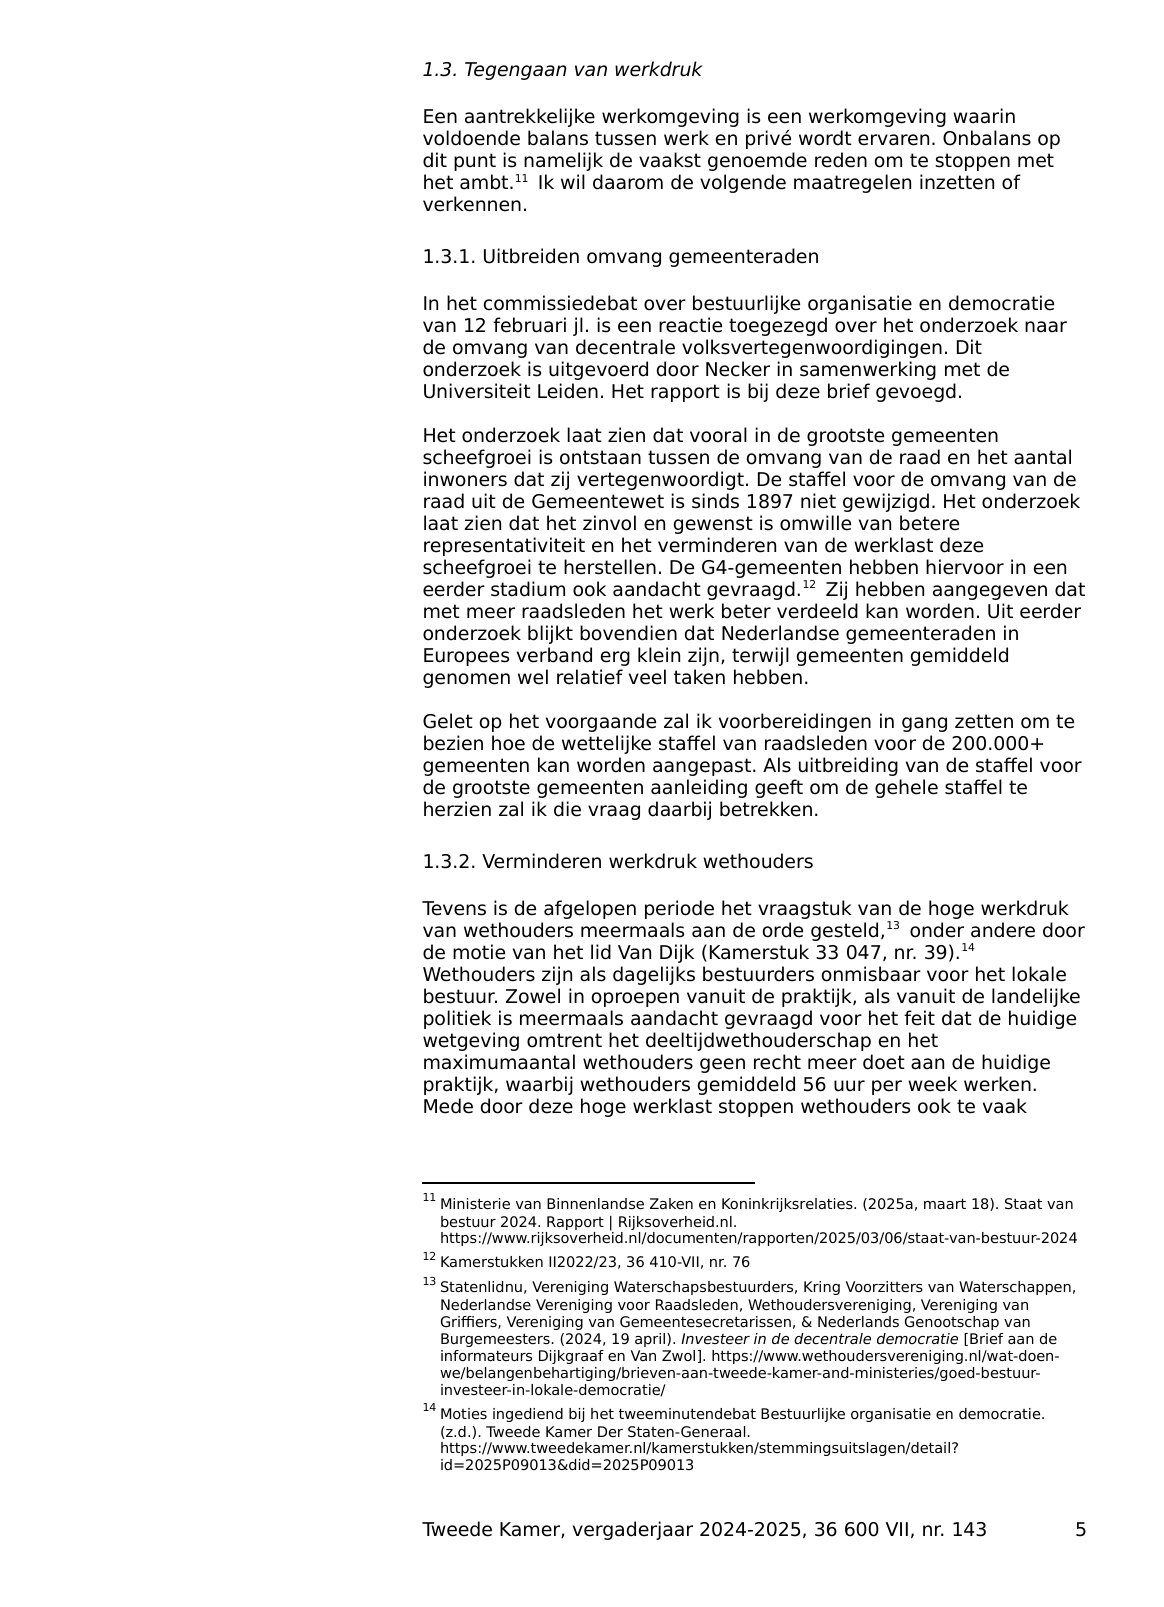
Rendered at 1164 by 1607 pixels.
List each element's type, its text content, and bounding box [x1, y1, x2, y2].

text Moties ingediend bij het tweeminutendebat Bestuurlijke organisatie en democratie. (z.d.). Tweede Kamer Der Staten-Generaal. https://www.tweedekamer.nl/kamerstukken/stemmingsuitslagen/detail?id=2025P09013&did=2025P09013 [422, 1402, 1087, 1474]
text In het commissiedebat over bestuurlijke organisatie en democratie van 12 februari jl. is een reactie toegezegd over het onderzoek naar de omvang van decentrale volksvertegenwoordigingen. Dit onderzoek is uitgevoerd door Necker in samenwerking met de Universiteit Leiden. Het rapport is bij deze brief gevoegd. [422, 293, 1087, 403]
subtitle 1.3.2. Verminderen werkdruk wethouders [422, 851, 1087, 873]
text Kamerstukken II2022/23, 36 410-VII, nr. 76 [422, 1250, 1087, 1272]
text Het onderzoek laat zien dat vooral in de grootste gemeenten scheefgroei is ontstaan tussen de omvang van de raad en het aantal inwoners dat zij vertegenwoordigt. De staffel voor de omvang van de raad uit de Gemeentewet is sinds 1897 niet gewijzigd. Het onderzoek laat zien dat het zinvol en gewenst is omwille van betere representativiteit en het verminderen van de werklast deze scheefgroei te herstellen. De G4-gemeenten hebben hiervoor in een eerder stadium ook aandacht gevraagd. Zij hebben aangegeven dat met meer raadsleden het werk beter verdeeld kan worden. Uit eerder onderzoek blijkt bovendien dat Nederlandse gemeenteraden in Europees verband erg klein zijn, terwijl gemeenten gemiddeld genomen wel relatief veel taken hebben. [422, 425, 1087, 689]
text Een aantrekkelijke werkomgeving is een werkomgeving waarin voldoende balans tussen werk en privé wordt ervaren. Onbalans op dit punt is namelijk de vaakst genoemde reden om te stoppen met het ambt. Ik wil daarom de volgende maatregelen inzetten of verkennen. [422, 106, 1087, 216]
text Tevens is de afgelopen periode het vraagstuk van de hoge werkdruk van wethouders meermaals aan de orde gesteld, onder andere door de motie van het lid Van Dijk (Kamerstuk 33 047, nr. 39). Wethouders zijn als dagelijks bestuurders onmisbaar voor het lokale bestuur. Zowel in oproepen vanuit de praktijk, als vanuit de landelijke politiek is meermaals aandacht gevraagd voor het feit dat de huidige wetgeving omtrent het deeltijdwethouderschap en het maximumaantal wethouders geen recht meer doet aan de huidige praktijk, waarbij wethouders gemiddeld 56 uur per week werken. Mede door deze hoge werklast stoppen wethouders ook te vaak [422, 898, 1087, 1118]
text Statenlidnu, Vereniging Waterschapsbestuurders, Kring Voorzitters van Waterschappen, Nederlandse Vereniging voor Raadsleden, Wethoudersvereniging, Vereniging van Griffiers, Vereniging van Gemeentesecretarissen, & Nederlands Genootschap van Burgemeesters. (2024, 19 april). Investeer in de decentrale democratie [Brief aan de informateurs Dijkgraaf en Van Zwol]. https://www.wethoudersvereniging.nl/wat-doen-we/belangenbehartiging/brieven-aan-tweede-kamer-and-ministeries/goed-bestuur-investeer-in-lokale-democratie/ [422, 1275, 1087, 1399]
subtitle 1.3.1. Uitbreiden omvang gemeenteraden [422, 246, 1087, 268]
text Ministerie van Binnenlandse Zaken en Koninkrijksrelaties. (2025a, maart 18). Staat van bestuur 2024. Rapport | Rijksoverheid.nl. https://www.rijksoverheid.nl/documenten/rapporten/2025/03/06/staat-van-bestuur-2024 [422, 1192, 1087, 1247]
subtitle 1.3. Tegengaan van werkdruk [422, 59, 1087, 81]
text Gelet op het voorgaande zal ik voorbereidingen in gang zetten om te bezien hoe de wettelijke staffel van raadsleden voor de 200.000+ gemeenten kan worden aangepast. Als uitbreiding van de staffel voor de grootste gemeenten aanleiding geeft om de gehele staffel te herzien zal ik die vraag daarbij betrekken. [422, 711, 1087, 821]
